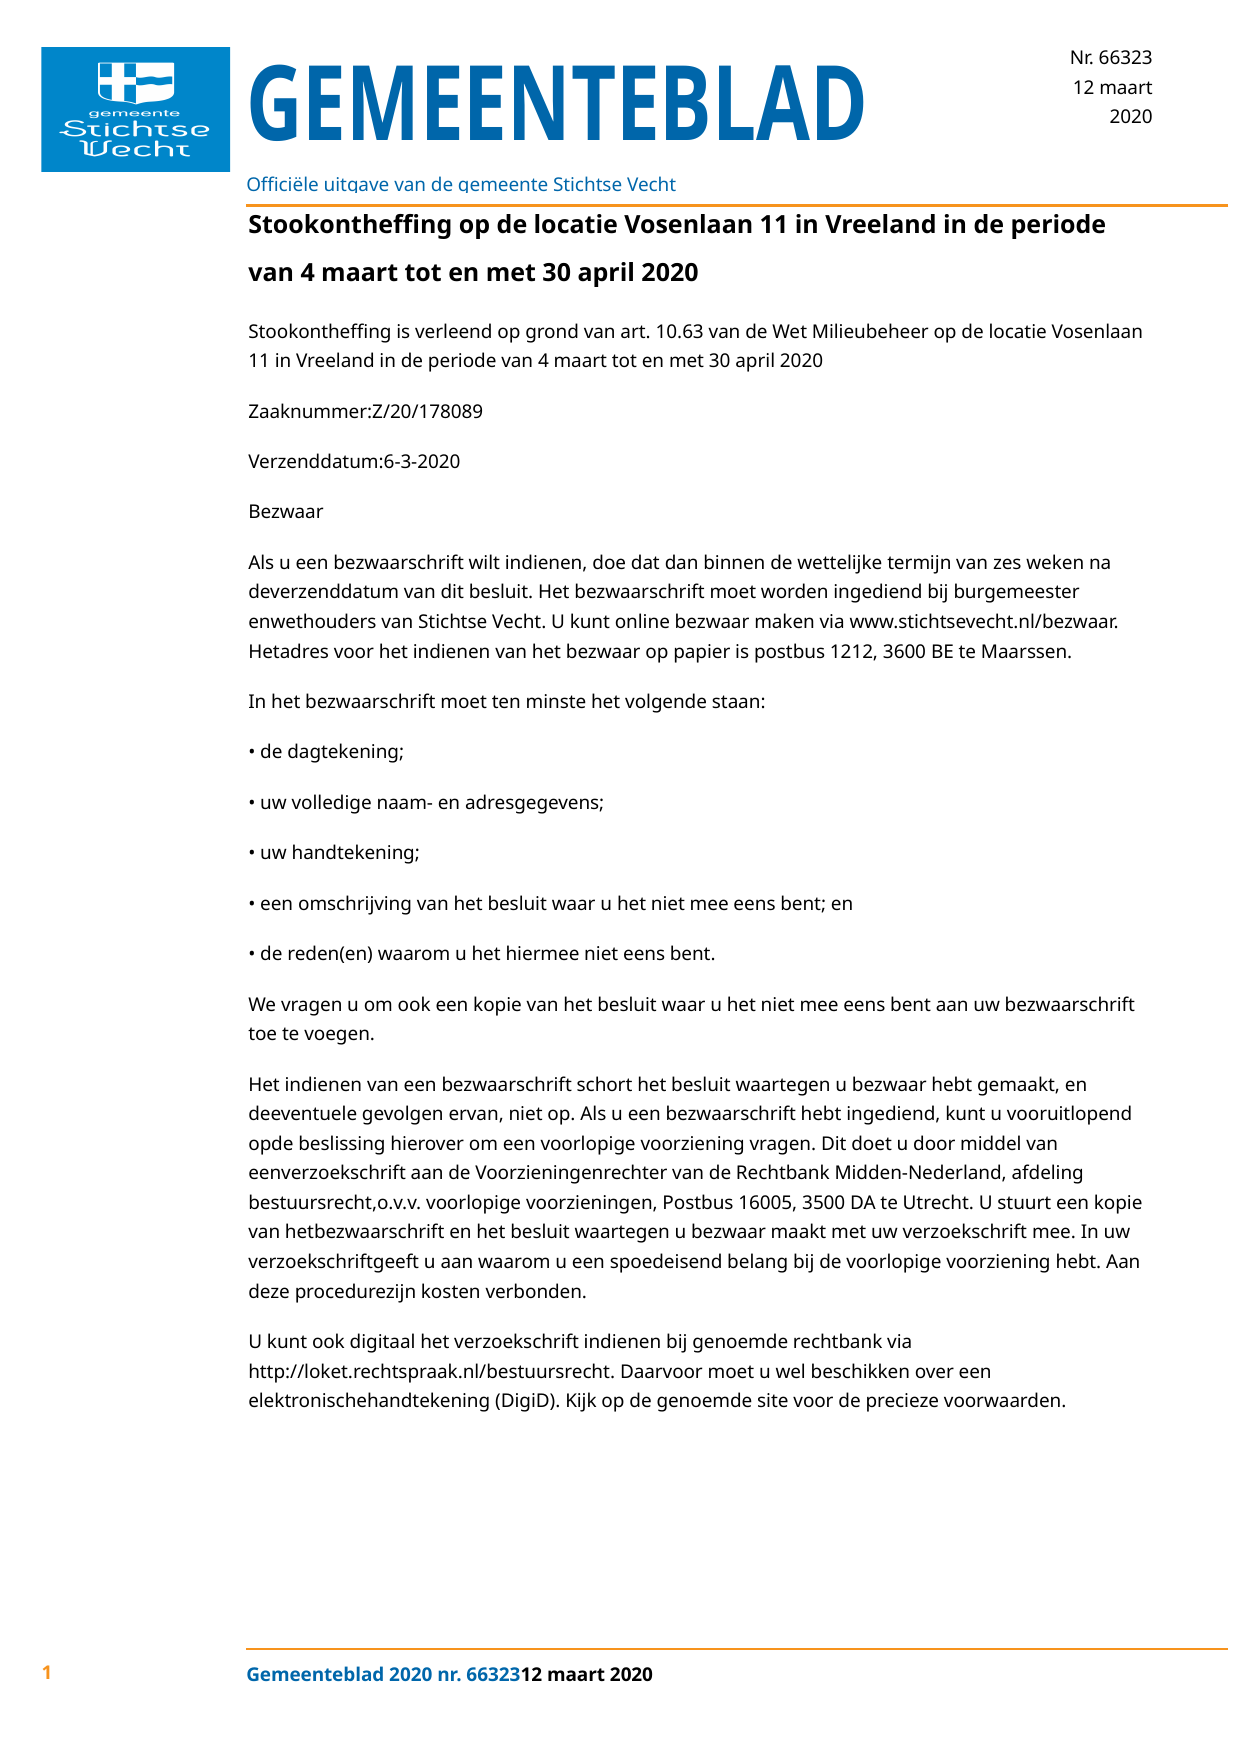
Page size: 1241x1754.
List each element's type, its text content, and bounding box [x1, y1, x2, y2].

text Zaaknummer:Z/20/178089 [248, 398, 1152, 424]
text Stookontheffing op de locatie Vosenlaan 11 in Vreeland in de periode van 4 maart tot en met 30 april 2020 [248, 207, 1152, 288]
text • uw volledige naam- en adresgegevens; [248, 789, 1152, 815]
text • de reden(en) waarom u het hiermee niet eens bent. [248, 940, 1152, 966]
text Als u een bezwaarschrift wilt indienen, doe dat dan binnen de wettelijke termijn van zes weken na deverzenddatum van dit besluit. Het bezwaarschrift moet worden ingediend bij burgemeester enwethouders van Stichtse Vecht. U kunt online bezwaar maken via www.stichtsevecht.nl/bezwaar. Hetadres voor het indienen van het bezwaar op papier is postbus 1212, 3600 BE te Maarssen. [248, 549, 1152, 664]
text Het indienen van een bezwaarschrift schort het besluit waartegen u bezwaar hebt gemaakt, en deeventuele gevolgen ervan, niet op. Als u een bezwaarschrift hebt ingediend, kunt u vooruitlopend opde beslissing hierover om een voorlopige voorziening vragen. Dit doet u door middel van eenverzoekschrift aan de Voorzieningenrechter van de Rechtbank Midden-Nederland, afdeling bestuursrecht,o.v.v. voorlopige voorzieningen, Postbus 16005, 3500 DA te Utrecht. U stuurt een kopie van hetbezwaarschrift en het besluit waartegen u bezwaar maakt met uw verzoekschrift mee. In uw verzoekschriftgeeft u aan waarom u een spoedeisend belang bij de voorlopige voorziening hebt. Aan deze procedurezijn kosten verbonden. [248, 1071, 1152, 1304]
text U kunt ook digitaal het verzoekschrift indienen bij genoemde rechtbank via http://loket.rechtspraak.nl/bestuursrecht. Daarvoor moet u wel beschikken over een elektronischehandtekening (DigiD). Kijk op de genoemde site voor de precieze voorwaarden. [248, 1328, 1152, 1413]
text Stookontheffing is verleend op grond van art. 10.63 van de Wet Milieubeheer op de locatie Vosenlaan 11 in Vreeland in de periode van 4 maart tot en met 30 april 2020 [248, 318, 1152, 373]
text In het bezwaarschrift moet ten minste het volgende staan: [248, 688, 1152, 714]
text Bezwaar [248, 499, 1152, 524]
text Verzenddatum:6-3-2020 [248, 448, 1152, 474]
text • de dagtekening; [248, 739, 1152, 764]
picture [99, 63, 135, 101]
text • uw handtekening; [248, 839, 1152, 865]
text • een omschrijving van het besluit waar u het niet mee eens bent; en [248, 890, 1152, 916]
picture [137, 63, 174, 103]
text We vragen u om ook een kopie van het besluit waar u het niet mee eens bent aan uw bezwaarschrift toe te voegen. [248, 991, 1152, 1046]
